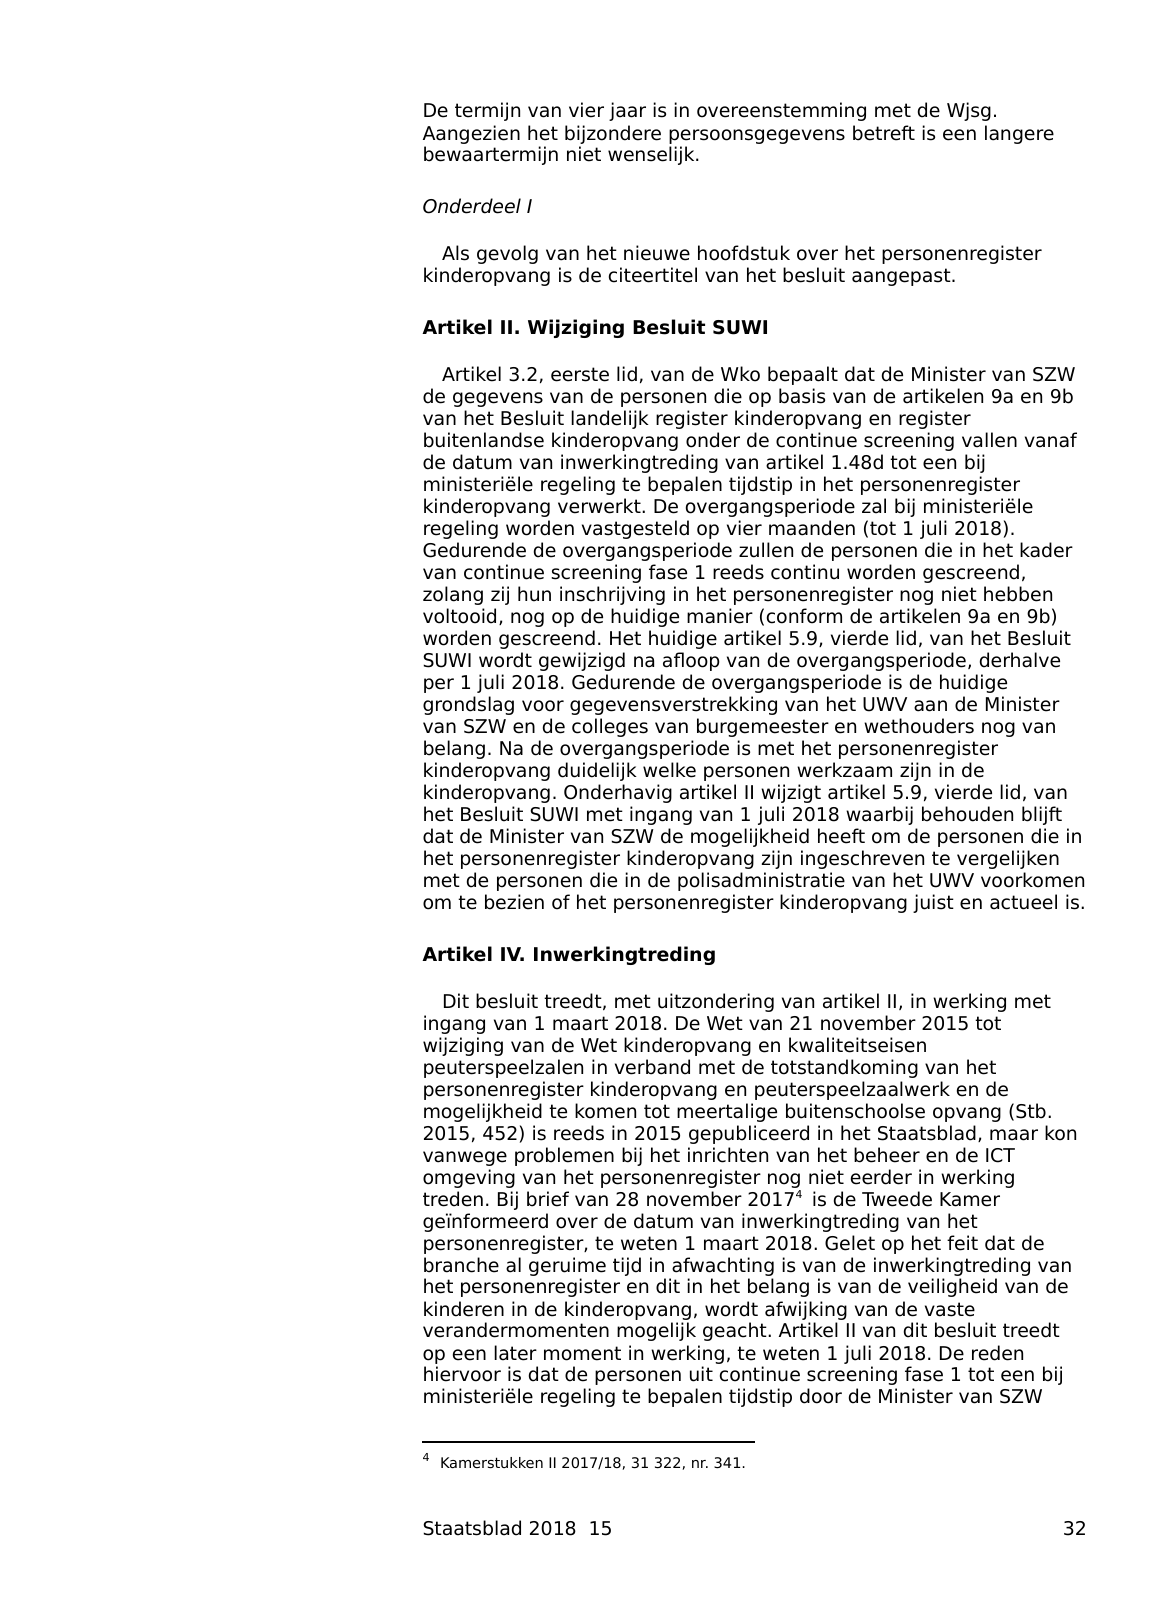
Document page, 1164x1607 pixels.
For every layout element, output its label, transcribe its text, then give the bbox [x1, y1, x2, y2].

subtitle Artikel II. Wijziging Besluit SUWI [422, 317, 1087, 339]
text De termijn van vier jaar is in overeenstemming met de Wjsg. Aangezien het bijzondere persoonsgegevens betreft is een langere bewaartermijn niet wenselijk. [422, 100, 1087, 166]
subtitle Artikel IV. Inwerkingtreding [422, 944, 1087, 966]
text Artikel 3.2, eerste lid, van de Wko bepaalt dat de Minister van SZW de gegevens van de personen die op basis van de artikelen 9a en 9b van het Besluit landelijk register kinderopvang en register buitenlandse kinderopvang onder de continue screening vallen vanaf de datum van inwerkingtreding van artikel 1.48d tot een bij ministeriële regeling te bepalen tijdstip in het personenregister kinderopvang verwerkt. De overgangsperiode zal bij ministeriële regeling worden vastgesteld op vier maanden (tot 1 juli 2018). Gedurende de overgangsperiode zullen de personen die in het kader van continue screening fase 1 reeds continu worden gescreend, zolang zij hun inschrijving in het personenregister nog niet hebben voltooid, nog op de huidige manier (conform de artikelen 9a en 9b) worden gescreend. Het huidige artikel 5.9, vierde lid, van het Besluit SUWI wordt gewijzigd na afloop van de overgangsperiode, derhalve per 1 juli 2018. Gedurende de overgangsperiode is de huidige grondslag voor gegevensverstrekking van het UWV aan de Minister van SZW en de colleges van burgemeester en wethouders nog van belang. Na de overgangsperiode is met het personenregister kinderopvang duidelijk welke personen werkzaam zijn in de kinderopvang. Onderhavig artikel II wijzigt artikel 5.9, vierde lid, van het Besluit SUWI met ingang van 1 juli 2018 waarbij behouden blijft dat de Minister van SZW de mogelijkheid heeft om de personen die in het personenregister kinderopvang zijn ingeschreven te vergelijken met de personen die in de polisadministratie van het UWV voorkomen om te bezien of het personenregister kinderopvang juist en actueel is. [422, 364, 1087, 914]
subtitle Onderdeel I [422, 196, 1087, 218]
text Kamerstukken II 2017/18, 31 322, nr. 341. [422, 1451, 1087, 1473]
text Dit besluit treedt, met uitzondering van artikel II, in werking met ingang van 1 maart 2018. De Wet van 21 november 2015 tot wijziging van de Wet kinderopvang en kwaliteitseisen peuterspeelzalen in verband met de totstandkoming van het personenregister kinderopvang en peuterspeelzaalwerk en de mogelijkheid te komen tot meertalige buitenschoolse opvang (Stb. 2015, 452) is reeds in 2015 gepubliceerd in het Staatsblad, maar kon vanwege problemen bij het inrichten van het beheer en de ICT omgeving van het personenregister nog niet eerder in werking treden. Bij brief van 28 november 2017 is de Tweede Kamer geïnformeerd over de datum van inwerkingtreding van het personenregister, te weten 1 maart 2018. Gelet op het feit dat de branche al geruime tijd in afwachting is van de inwerkingtreding van het personenregister en dit in het belang is van de veiligheid van de kinderen in de kinderopvang, wordt afwijking van de vaste verandermomenten mogelijk geacht. Artikel II van dit besluit treedt op een later moment in werking, te weten 1 juli 2018. De reden hiervoor is dat de personen uit continue screening fase 1 tot een bij ministeriële regeling te bepalen tijdstip door de Minister van SZW [422, 991, 1087, 1408]
text Als gevolg van het nieuwe hoofdstuk over het personenregister kinderopvang is de citeertitel van het besluit aangepast. [422, 243, 1087, 287]
